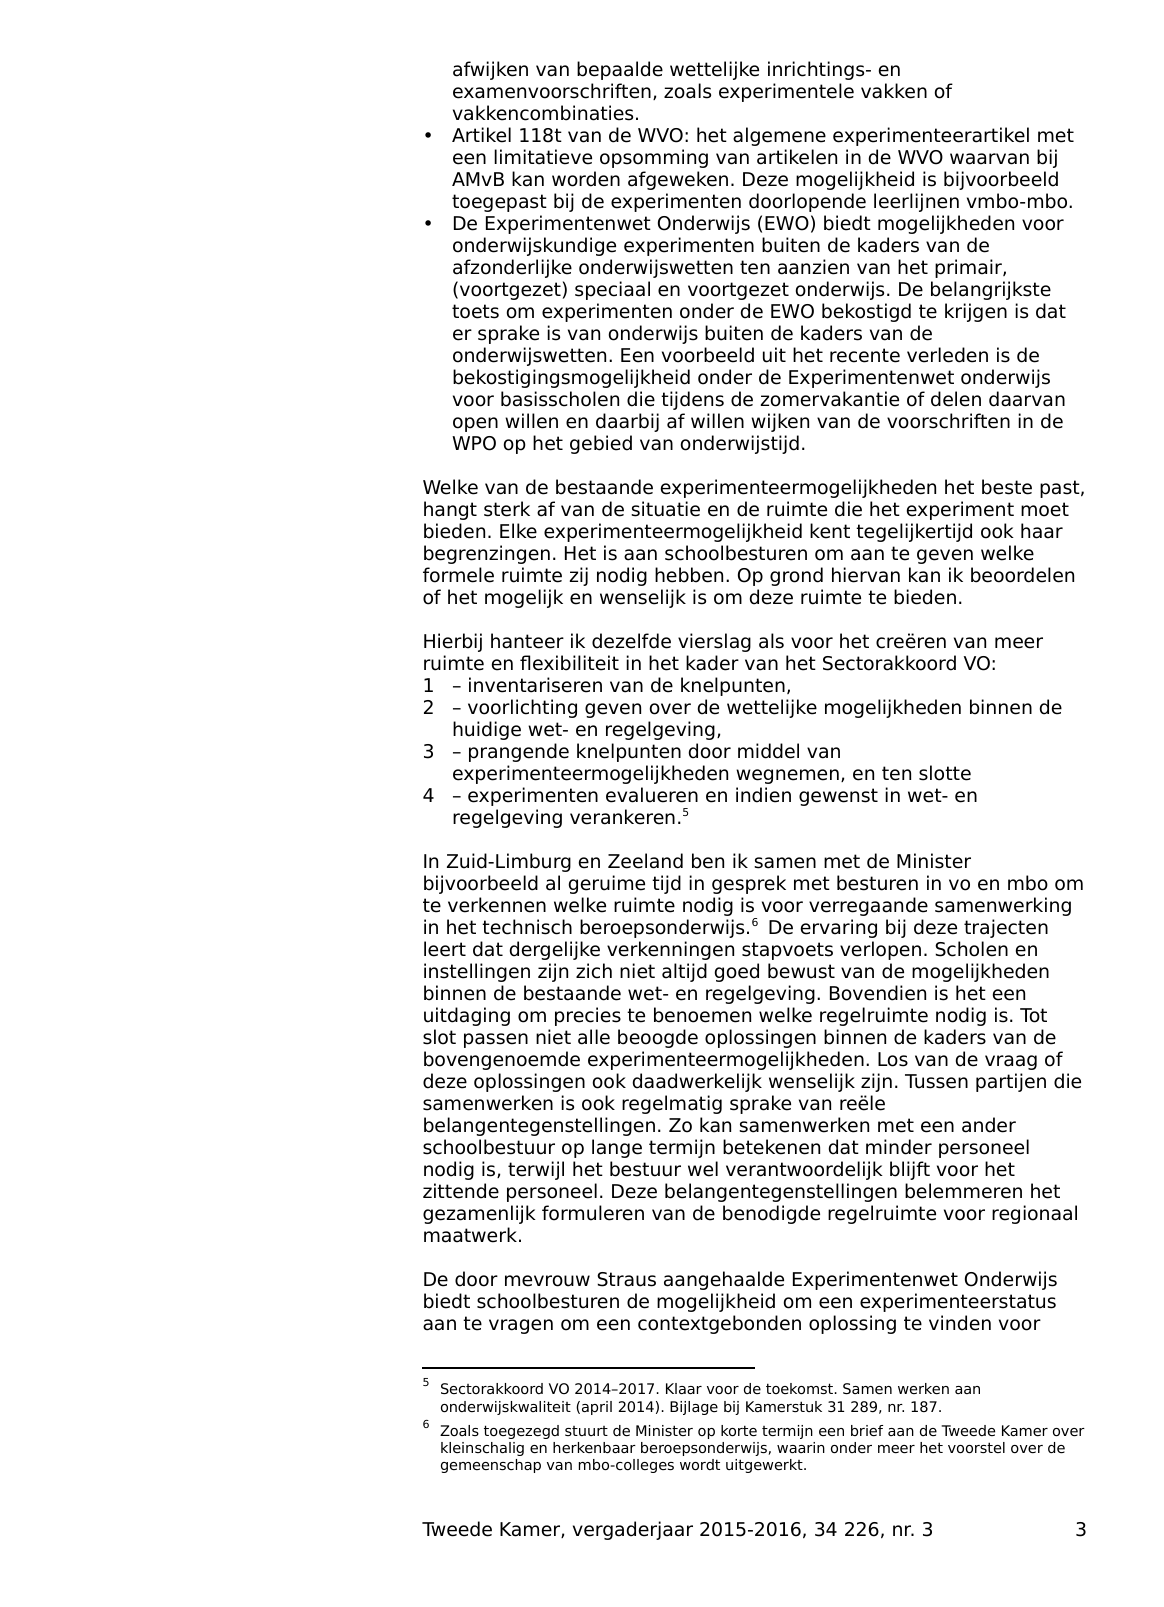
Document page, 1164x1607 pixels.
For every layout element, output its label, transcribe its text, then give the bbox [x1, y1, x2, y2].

text afwijken van bepaalde wettelijke inrichtings- en examenvoorschriften, zoals experimentele vakken of vakkencombinaties. [422, 59, 1087, 125]
text • De Experimentenwet Onderwijs (EWO) biedt mogelijkheden voor onderwijskundige experimenten buiten de kaders van de afzonderlijke onderwijswetten ten aanzien van het primair, (voortgezet) speciaal en voortgezet onderwijs. De belangrijkste toets om experimenten onder de EWO bekostigd te krijgen is dat er sprake is van onderwijs buiten de kaders van de onderwijswetten. Een voorbeeld uit het recente verleden is de bekostigingsmogelijkheid onder de Experimentenwet onderwijs voor basisscholen die tijdens de zomervakantie of delen daarvan open willen en daarbij af willen wijken van de voorschriften in de WPO op het gebied van onderwijstijd. [422, 213, 1087, 455]
text Welke van de bestaande experimenteermogelijkheden het beste past, hangt sterk af van de situatie en de ruimte die het experiment moet bieden. Elke experimenteermogelijkheid kent tegelijkertijd ook haar begrenzingen. Het is aan schoolbesturen om aan te geven welke formele ruimte zij nodig hebben. Op grond hiervan kan ik beoordelen of het mogelijk en wenselijk is om deze ruimte te bieden. [422, 477, 1087, 609]
text 2 – voorlichting geven over de wettelijke mogelijkheden binnen de huidige wet- en regelgeving, [422, 697, 1087, 741]
text 4 – experimenten evalueren en indien gewenst in wet- en regelgeving verankeren. [422, 785, 1087, 829]
text 1 – inventariseren van de knelpunten, [422, 675, 1087, 697]
text Sectorakkoord VO 2014–2017. Klaar voor de toekomst. Samen werken aan onderwijskwaliteit (april 2014). Bijlage bij Kamerstuk 31 289, nr. 187. [422, 1377, 1087, 1416]
text De door mevrouw Straus aangehaalde Experimentenwet Onderwijs biedt schoolbesturen de mogelijkheid om een experimenteerstatus aan te vragen om een contextgebonden oplossing te vinden voor [422, 1269, 1087, 1335]
text In Zuid-Limburg en Zeeland ben ik samen met de Minister bijvoorbeeld al geruime tijd in gesprek met besturen in vo en mbo om te verkennen welke ruimte nodig is voor verregaande samenwerking in het technisch beroepsonderwijs. De ervaring bij deze trajecten leert dat dergelijke verkenningen stapvoets verlopen. Scholen en instellingen zijn zich niet altijd goed bewust van de mogelijkheden binnen de bestaande wet- en regelgeving. Bovendien is het een uitdaging om precies te benoemen welke regelruimte nodig is. Tot slot passen niet alle beoogde oplossingen binnen de kaders van de bovengenoemde experimenteermogelijkheden. Los van de vraag of deze oplossingen ook daadwerkelijk wenselijk zijn. Tussen partijen die samenwerken is ook regelmatig sprake van reële belangentegenstellingen. Zo kan samenwerken met een ander schoolbestuur op lange termijn betekenen dat minder personeel nodig is, terwijl het bestuur wel verantwoordelijk blijft voor het zittende personeel. Deze belangentegenstellingen belemmeren het gezamenlijk formuleren van de benodigde regelruimte voor regionaal maatwerk. [422, 851, 1087, 1247]
text Hierbij hanteer ik dezelfde vierslag als voor het creëren van meer ruimte en flexibiliteit in het kader van het Sectorakkoord VO: [422, 631, 1087, 675]
text Zoals toegezegd stuurt de Minister op korte termijn een brief aan de Tweede Kamer over kleinschalig en herkenbaar beroepsonderwijs, waarin onder meer het voorstel over de gemeenschap van mbo-colleges wordt uitgewerkt. [422, 1418, 1087, 1474]
text • Artikel 118t van de WVO: het algemene experimenteerartikel met een limitatieve opsomming van artikelen in de WVO waarvan bij AMvB kan worden afgeweken. Deze mogelijkheid is bijvoorbeeld toegepast bij de experimenten doorlopende leerlijnen vmbo-mbo. [422, 125, 1087, 213]
text 3 – prangende knelpunten door middel van experimenteermogelijkheden wegnemen, en ten slotte [422, 741, 1087, 785]
